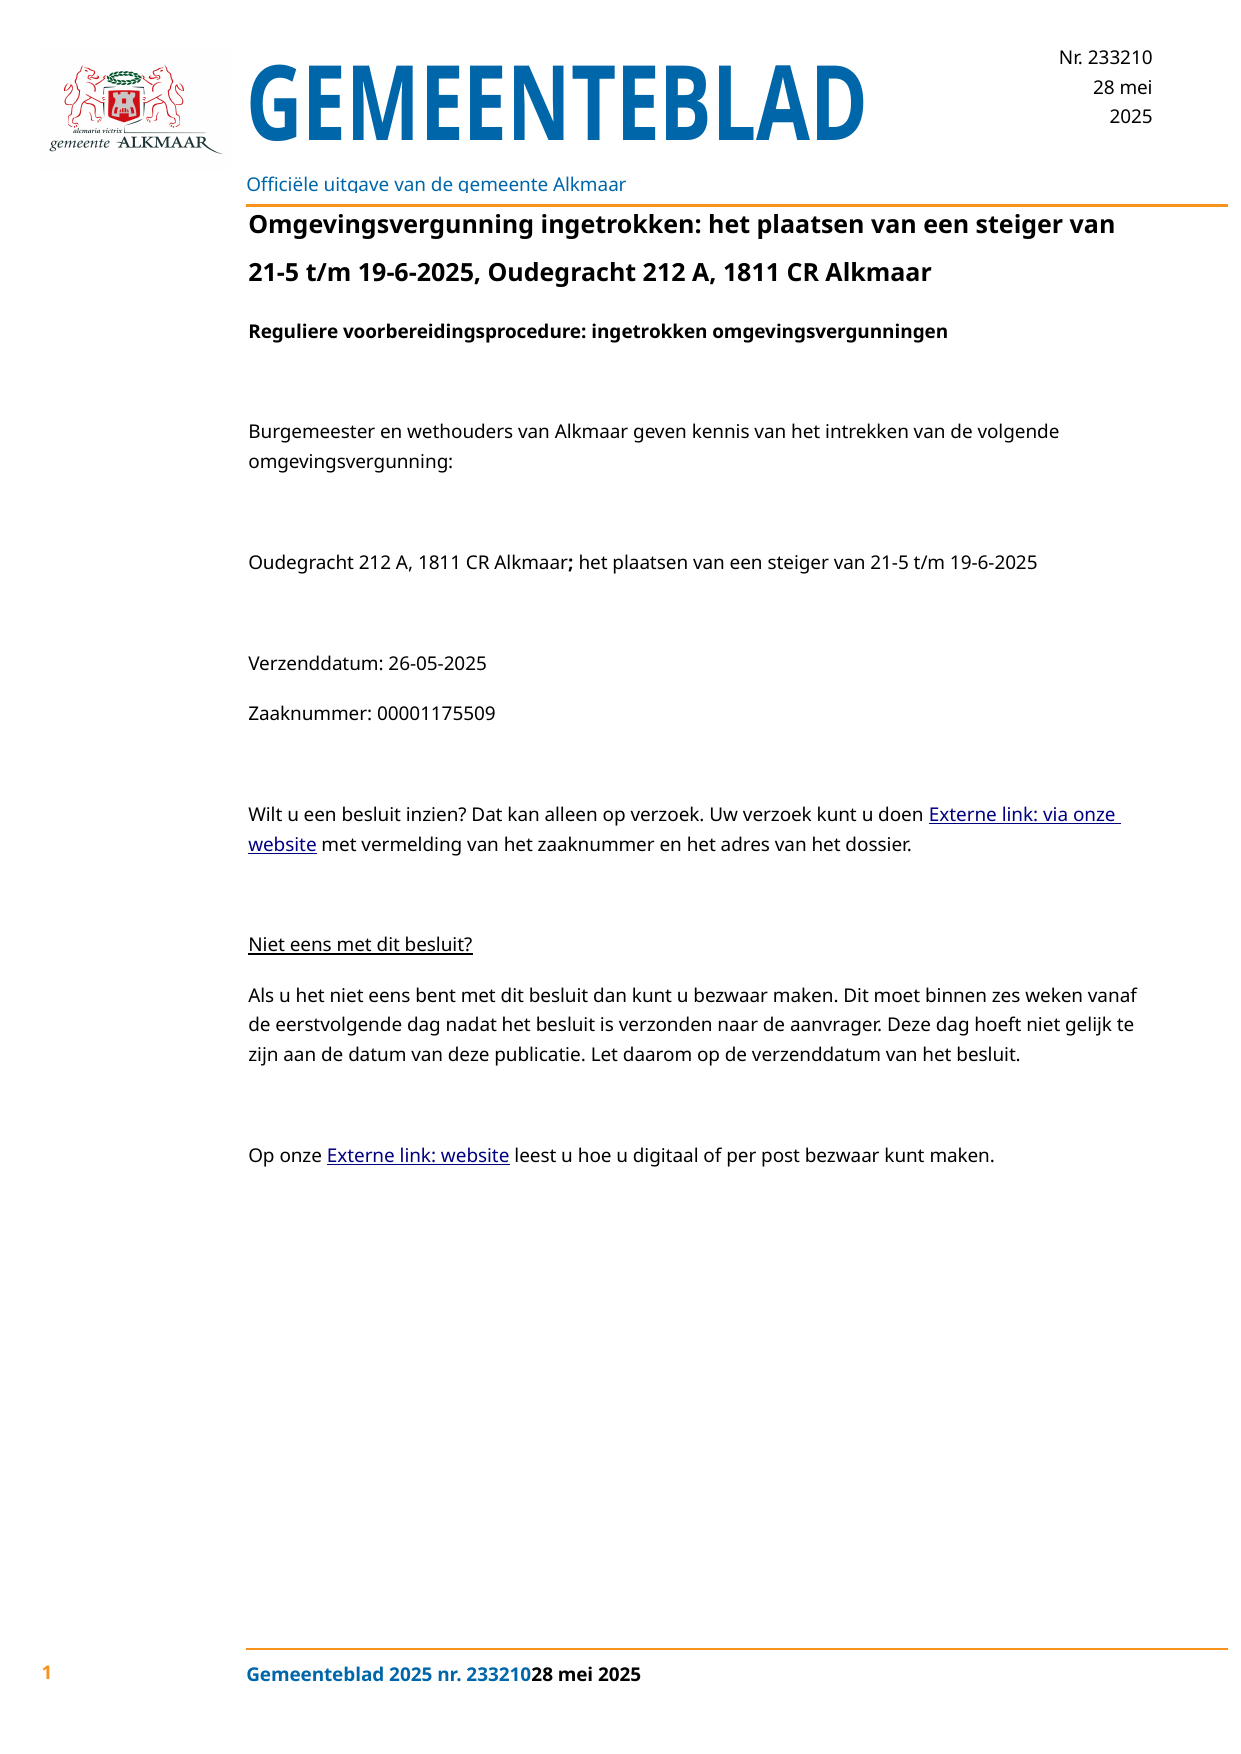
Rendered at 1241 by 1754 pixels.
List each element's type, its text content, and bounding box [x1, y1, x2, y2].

text Zaaknummer: 00001175509 [248, 700, 1152, 726]
text Als u het niet eens bent met dit besluit dan kunt u bezwaar maken. Dit moet binnen zes weken vanaf de eerstvolgende dag nadat het besluit is verzonden naar de aanvrager. Deze dag hoeft niet gelijk te zijn aan de datum van deze publicatie. Let daarom op de verzenddatum van het besluit. [248, 982, 1152, 1067]
text Niet eens met dit besluit? [248, 932, 1152, 957]
text Oudegracht 212 A, 1811 CR Alkmaar; het plaatsen van een steiger van 21-5 t/m 19-6-2025 [248, 549, 1152, 575]
picture [41, 47, 231, 172]
text Burgemeester en wethouders van Alkmaar geven kennis van het intrekken van de volgende omgevingsvergunning: [248, 419, 1152, 474]
text Op onze Externe link: website leest u hoe u digitaal of per post bezwaar kunt maken. [248, 1142, 1152, 1168]
text Omgevingsvergunning ingetrokken: het plaatsen van een steiger van 21-5 t/m 19-6-2025, Oudegracht 212 A, 1811 CR Alkmaar [248, 207, 1152, 288]
text Wilt u een besluit inzien? Dat kan alleen op verzoek. Uw verzoek kunt u doen Externe link: via onze website met vermelding van het zaaknummer en het adres van het dossier. [248, 801, 1152, 857]
text Reguliere voorbereidingsprocedure: ingetrokken omgevingsvergunningen [248, 318, 1152, 344]
text Verzenddatum: 26-05-2025 [248, 650, 1152, 676]
